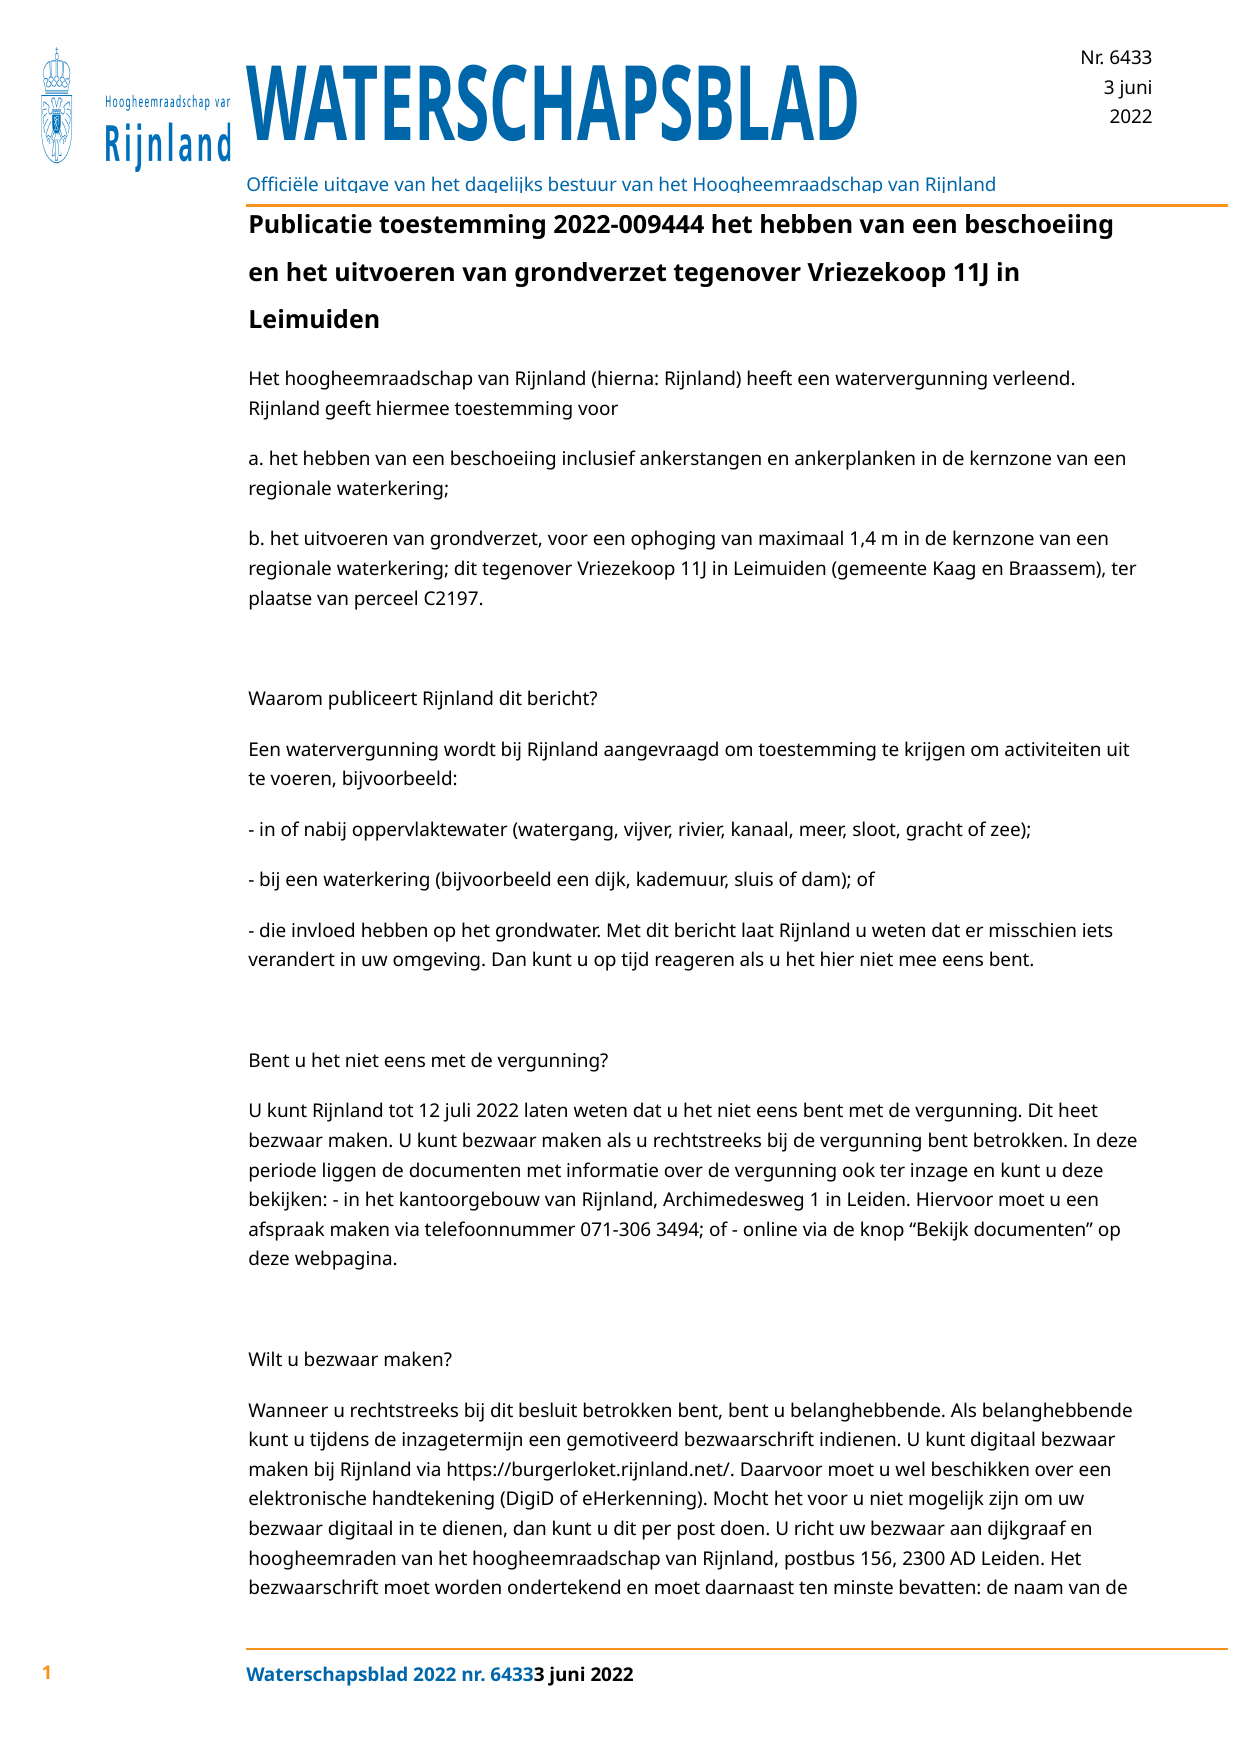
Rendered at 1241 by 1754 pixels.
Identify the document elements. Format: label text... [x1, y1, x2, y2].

text - in of nabij oppervlaktewater (watergang, vijver, rivier, kanaal, meer, sloot, gracht of zee); [248, 816, 1152, 842]
text - bij een waterkering (bijvoorbeeld een dijk, kademuur, sluis of dam); of [248, 866, 1152, 892]
text Wanneer u rechtstreeks bij dit besluit betrokken bent, bent u belanghebbende. Als belanghebbende kunt u tijdens de inzagetermijn een gemotiveerd bezwaarschrift indienen. U kunt digitaal bezwaar maken bij Rijnland via https://burgerloket.rijnland.net/. Daarvoor moet u wel beschikken over een elektronische handtekening (DigiD of eHerkenning). Mocht het voor u niet mogelijk zijn om uw bezwaar digitaal in te dienen, dan kunt u dit per post doen. U richt uw bezwaar aan dijkgraaf en hoogheemraden van het hoogheemraadschap van Rijnland, postbus 156, 2300 AD Leiden. Het bezwaarschrift moet worden ondertekend en moet daarnaast ten minste bevatten: de naam van de [248, 1397, 1152, 1600]
text a. het hebben van een beschoeiing inclusief ankerstangen en ankerplanken in de kernzone van een regionale waterkering; [248, 446, 1152, 501]
text - die invloed hebben op het grondwater. Met dit bericht laat Rijnland u weten dat er misschien iets verandert in uw omgeving. Dan kunt u op tijd reageren als u het hier niet mee eens bent. [248, 917, 1152, 972]
text Wilt u bezwaar maken? [248, 1346, 1152, 1372]
text b. het uitvoeren van grondverzet, voor een ophoging van maximaal 1,4 m in de kernzone van een regionale waterkering; dit tegenover Vriezekoop 11J in Leimuiden (gemeente Kaag en Braassem), ter plaatse van perceel C2197. [248, 526, 1152, 610]
text U kunt Rijnland tot 12 juli 2022 laten weten dat u het niet eens bent met de vergunning. Dit heet bezwaar maken. U kunt bezwaar maken als u rechtstreeks bij de vergunning bent betrokken. In deze periode liggen de documenten met informatie over de vergunning ook ter inzage en kunt u deze bekijken: - in het kantoorgebouw van Rijnland, Archimedesweg 1 in Leiden. Hiervoor moet u een afspraak maken via telefoonnummer 071-306 3494; of - online via de knop “Bekijk documenten” op deze webpagina. [248, 1098, 1152, 1271]
picture [41, 47, 231, 172]
text Publicatie toestemming 2022-009444 het hebben van een beschoeiing en het uitvoeren van grondverzet tegenover Vriezekoop 11J in Leimuiden [248, 207, 1152, 336]
text Een watervergunning wordt bij Rijnland aangevraagd om toestemming te krijgen om activiteiten uit te voeren, bijvoorbeeld: [248, 736, 1152, 791]
text Bent u het niet eens met de vergunning? [248, 1047, 1152, 1073]
text Het hoogheemraadschap van Rijnland (hierna: Rijnland) heeft een watervergunning verleend. Rijnland geeft hiermee toestemming voor [248, 366, 1152, 421]
text Waarom publiceert Rijnland dit bericht? [248, 686, 1152, 711]
